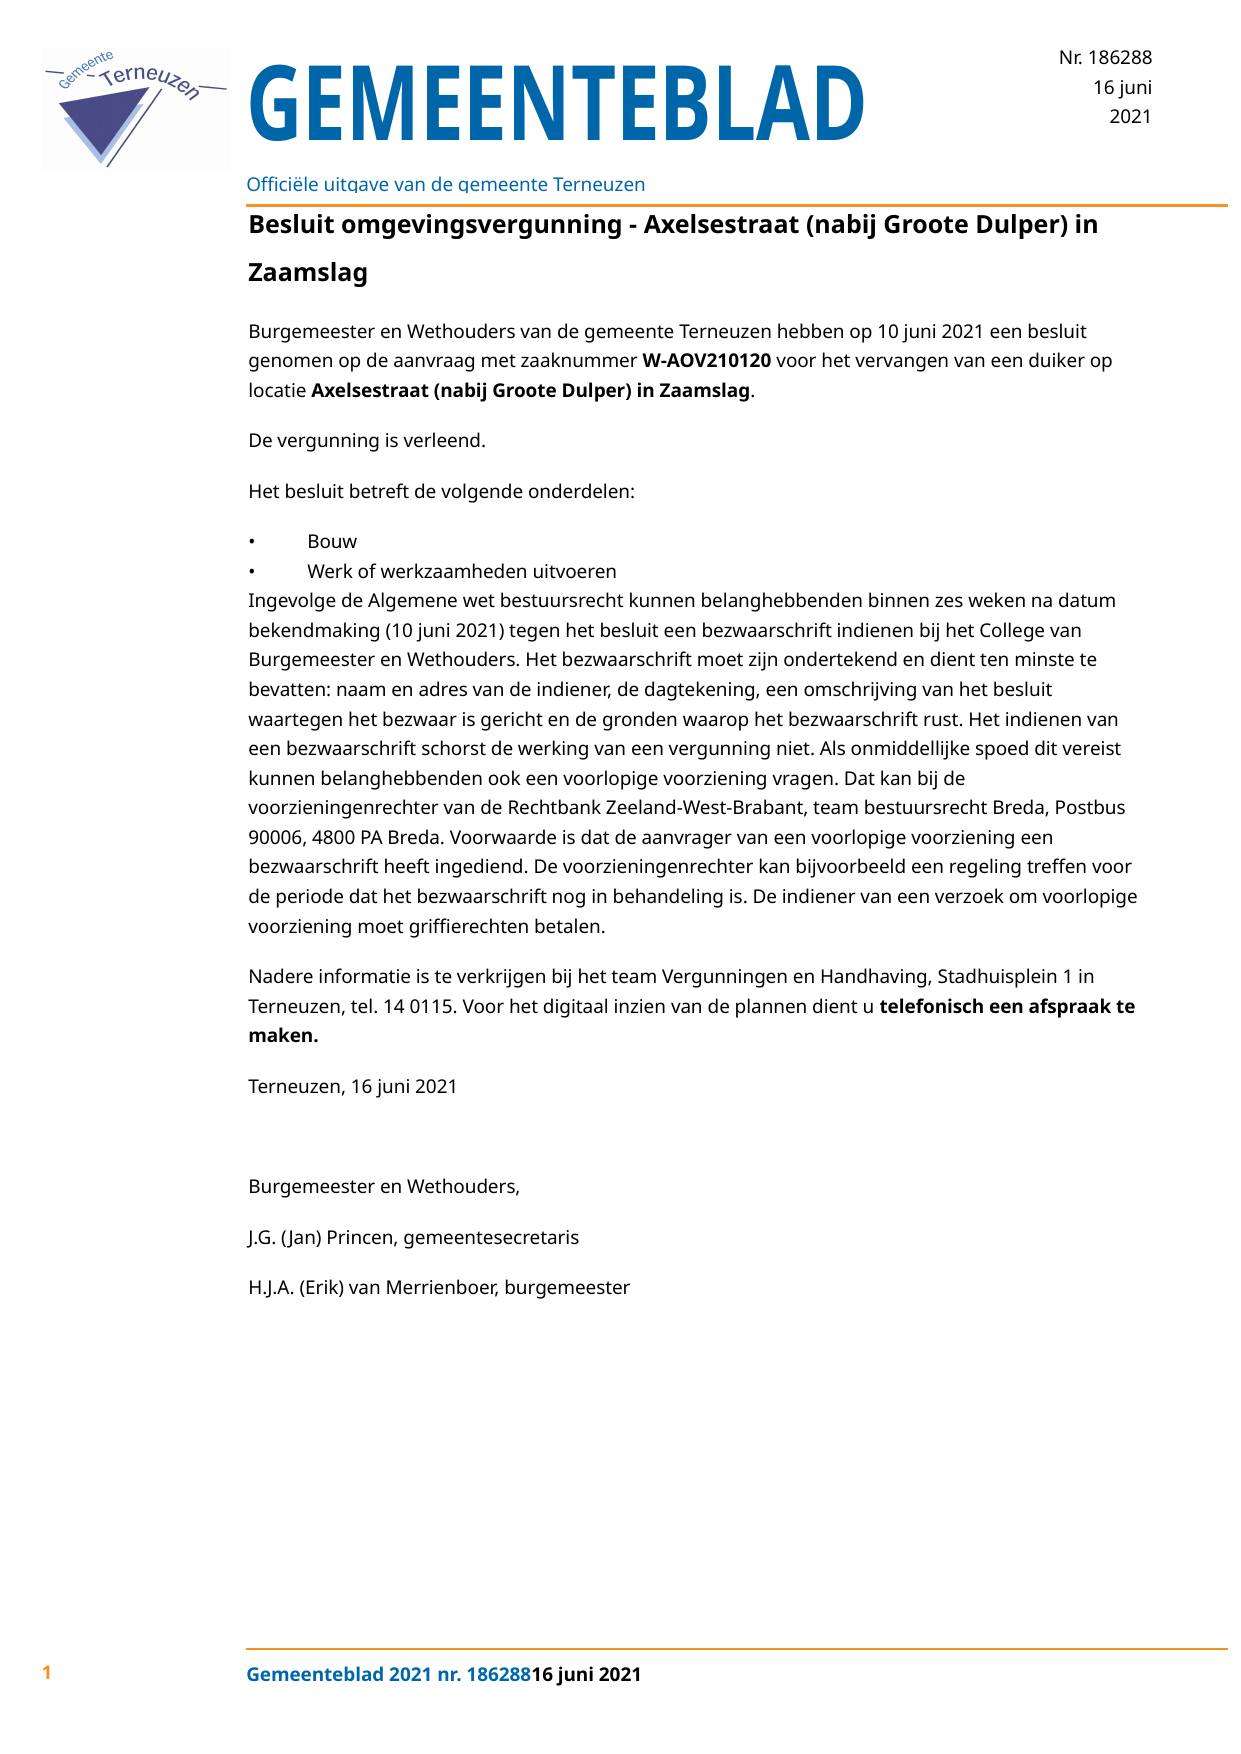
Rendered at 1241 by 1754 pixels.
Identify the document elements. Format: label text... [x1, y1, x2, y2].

text H.J.A. (Erik) van Merrienboer, burgemeester [248, 1274, 1152, 1300]
text Ingevolge de Algemene wet bestuursrecht kunnen belanghebbenden binnen zes weken na datum bekendmaking (10 juni 2021) tegen het besluit een bezwaarschrift indienen bij het College van Burgemeester en Wethouders. Het bezwaarschrift moet zijn ondertekend en dient ten minste te bevatten: naam en adres van de indiener, de dagtekening, een omschrijving van het besluit waartegen het bezwaar is gericht en de gronden waarop het bezwaarschrift rust. Het indienen van een bezwaarschrift schorst de werking van een vergunning niet. Als onmiddellijke spoed dit vereist kunnen belanghebbenden ook een voorlopige voorziening vragen. Dat kan bij de voorzieningenrechter van de Rechtbank Zeeland-West-Brabant, team bestuursrecht Breda, Postbus 90006, 4800 PA Breda. Voorwaarde is dat de aanvrager van een voorlopige voorziening een bezwaarschrift heeft ingediend. De voorzieningenrechter kan bijvoorbeeld een regeling treffen voor de periode dat het bezwaarschrift nog in behandeling is. De indiener van een verzoek om voorlopige voorziening moet griffierechten betalen. [248, 587, 1152, 939]
text Burgemeester en Wethouders van de gemeente Terneuzen hebben op 10 juni 2021 een besluit genomen op de aanvraag met zaaknummer W-AOV210120 voor het vervangen van een duiker op locatie Axelsestraat (nabij Groote Dulper) in Zaamslag. [248, 318, 1152, 403]
text Burgemeester en Wethouders, [248, 1174, 1152, 1199]
text Nadere informatie is te verkrijgen bij het team Vergunningen en Handhaving, Stadhuisplein 1 in Terneuzen, tel. 14 0115. Voor het digitaal inzien van de plannen dient u telefonisch een afspraak te maken. [248, 963, 1152, 1048]
list Bouw [248, 528, 1152, 554]
text Besluit omgevingsvergunning - Axelsestraat (nabij Groote Dulper) in Zaamslag [248, 207, 1152, 288]
list Werk of werkzaamheden uitvoeren [248, 558, 1152, 584]
text Het besluit betreft de volgende onderdelen: [248, 478, 1152, 504]
picture [41, 47, 231, 172]
text Terneuzen, 16 juni 2021 [248, 1073, 1152, 1099]
text J.G. (Jan) Princen, gemeentesecretaris [248, 1224, 1152, 1250]
text De vergunning is verleend. [248, 427, 1152, 453]
